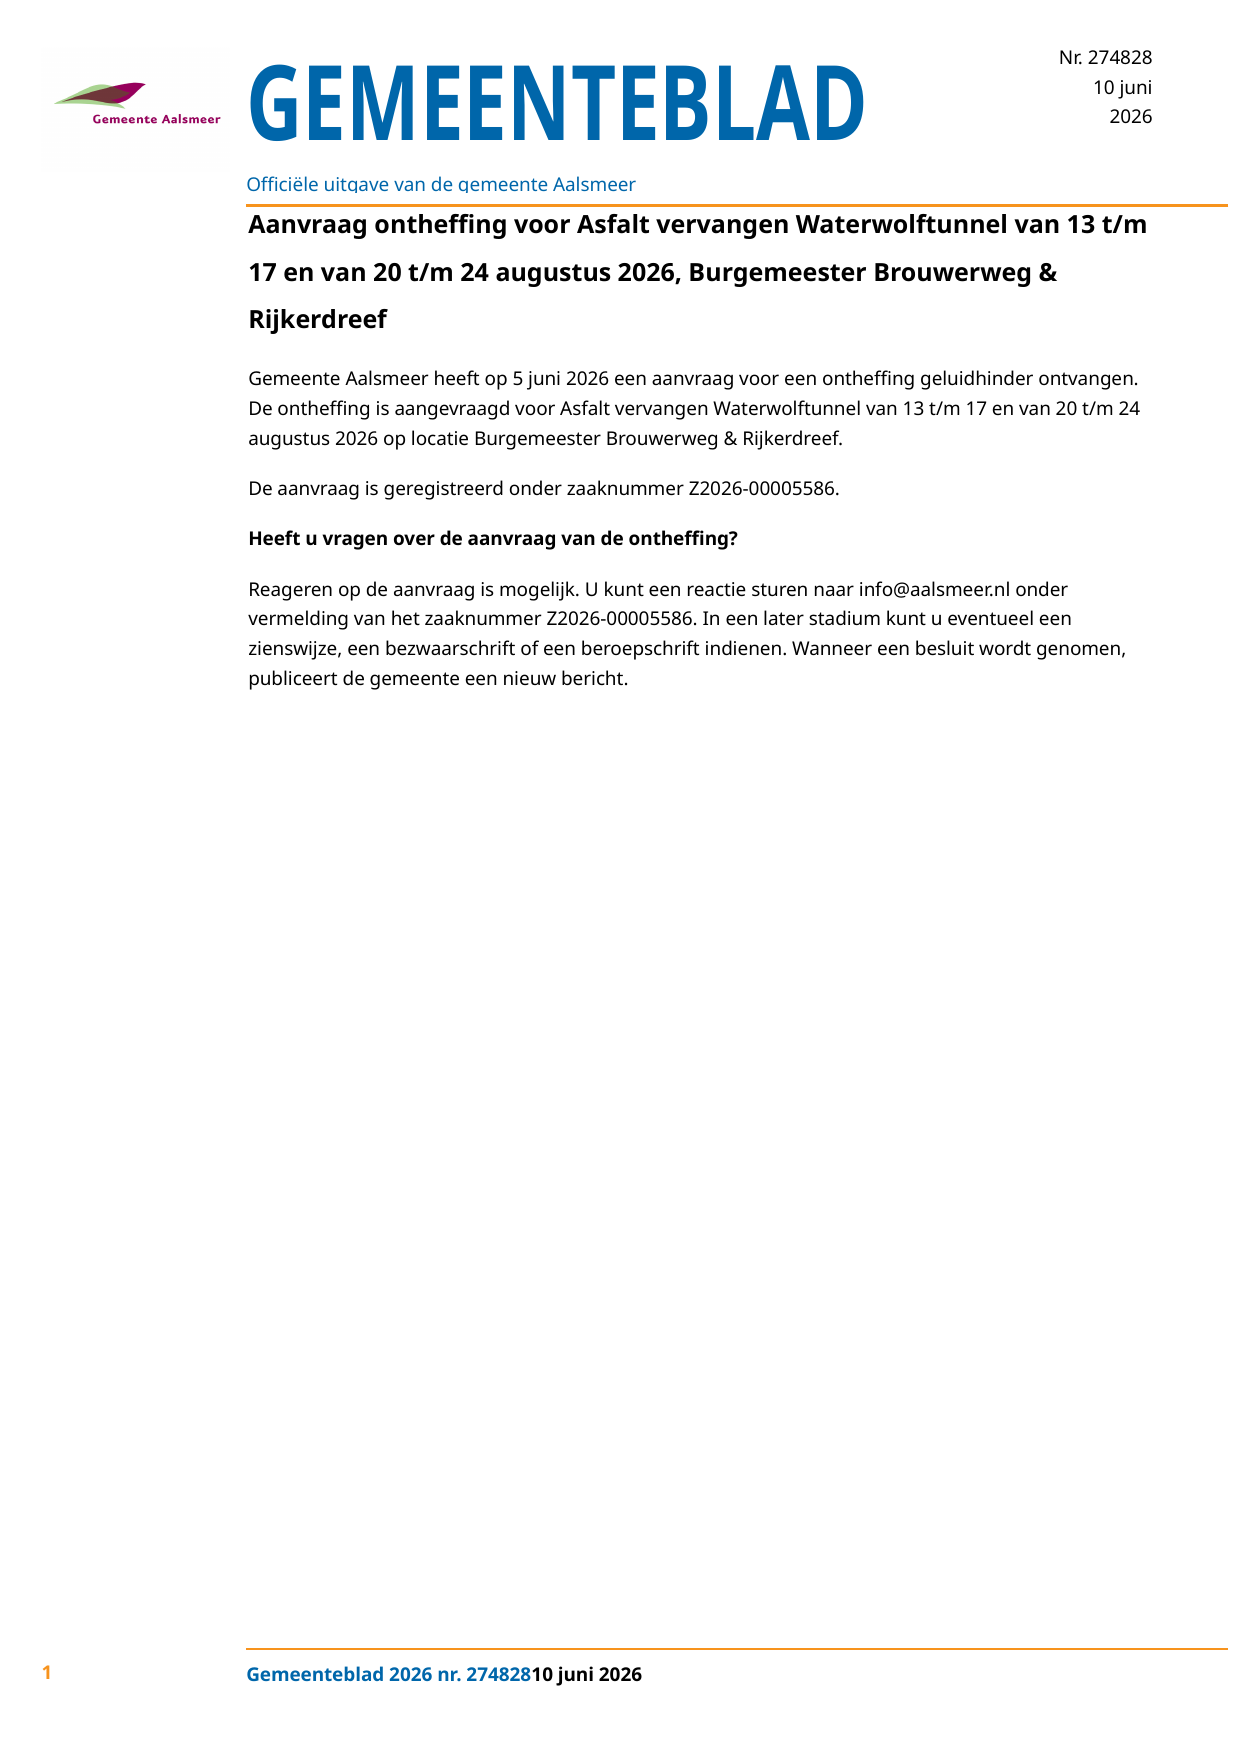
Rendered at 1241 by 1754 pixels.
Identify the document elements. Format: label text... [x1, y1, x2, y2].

picture [41, 47, 231, 172]
text Heeft u vragen over de aanvraag van de ontheffing? [248, 526, 1152, 551]
text Gemeente Aalsmeer heeft op 5 juni 2026 een aanvraag voor een ontheffing geluidhinder ontvangen. De ontheffing is aangevraagd voor Asfalt vervangen Waterwolftunnel van 13 t/m 17 en van 20 t/m 24 augustus 2026 op locatie Burgemeester Brouwerweg & Rijkerdreef. [248, 366, 1152, 450]
text Aanvraag ontheffing voor Asfalt vervangen Waterwolftunnel van 13 t/m 17 en van 20 t/m 24 augustus 2026, Burgemeester Brouwerweg & Rijkerdreef [248, 207, 1152, 336]
text Reageren op de aanvraag is mogelijk. U kunt een reactie sturen naar info@aalsmeer.nl onder vermelding van het zaaknummer Z2026-00005586. In een later stadium kunt u eventueel een zienswijze, een bezwaarschrift of een beroepschrift indienen. Wanneer een besluit wordt genomen, publiceert de gemeente een nieuw bericht. [248, 576, 1152, 690]
text De aanvraag is geregistreerd onder zaaknummer Z2026-00005586. [248, 475, 1152, 501]
